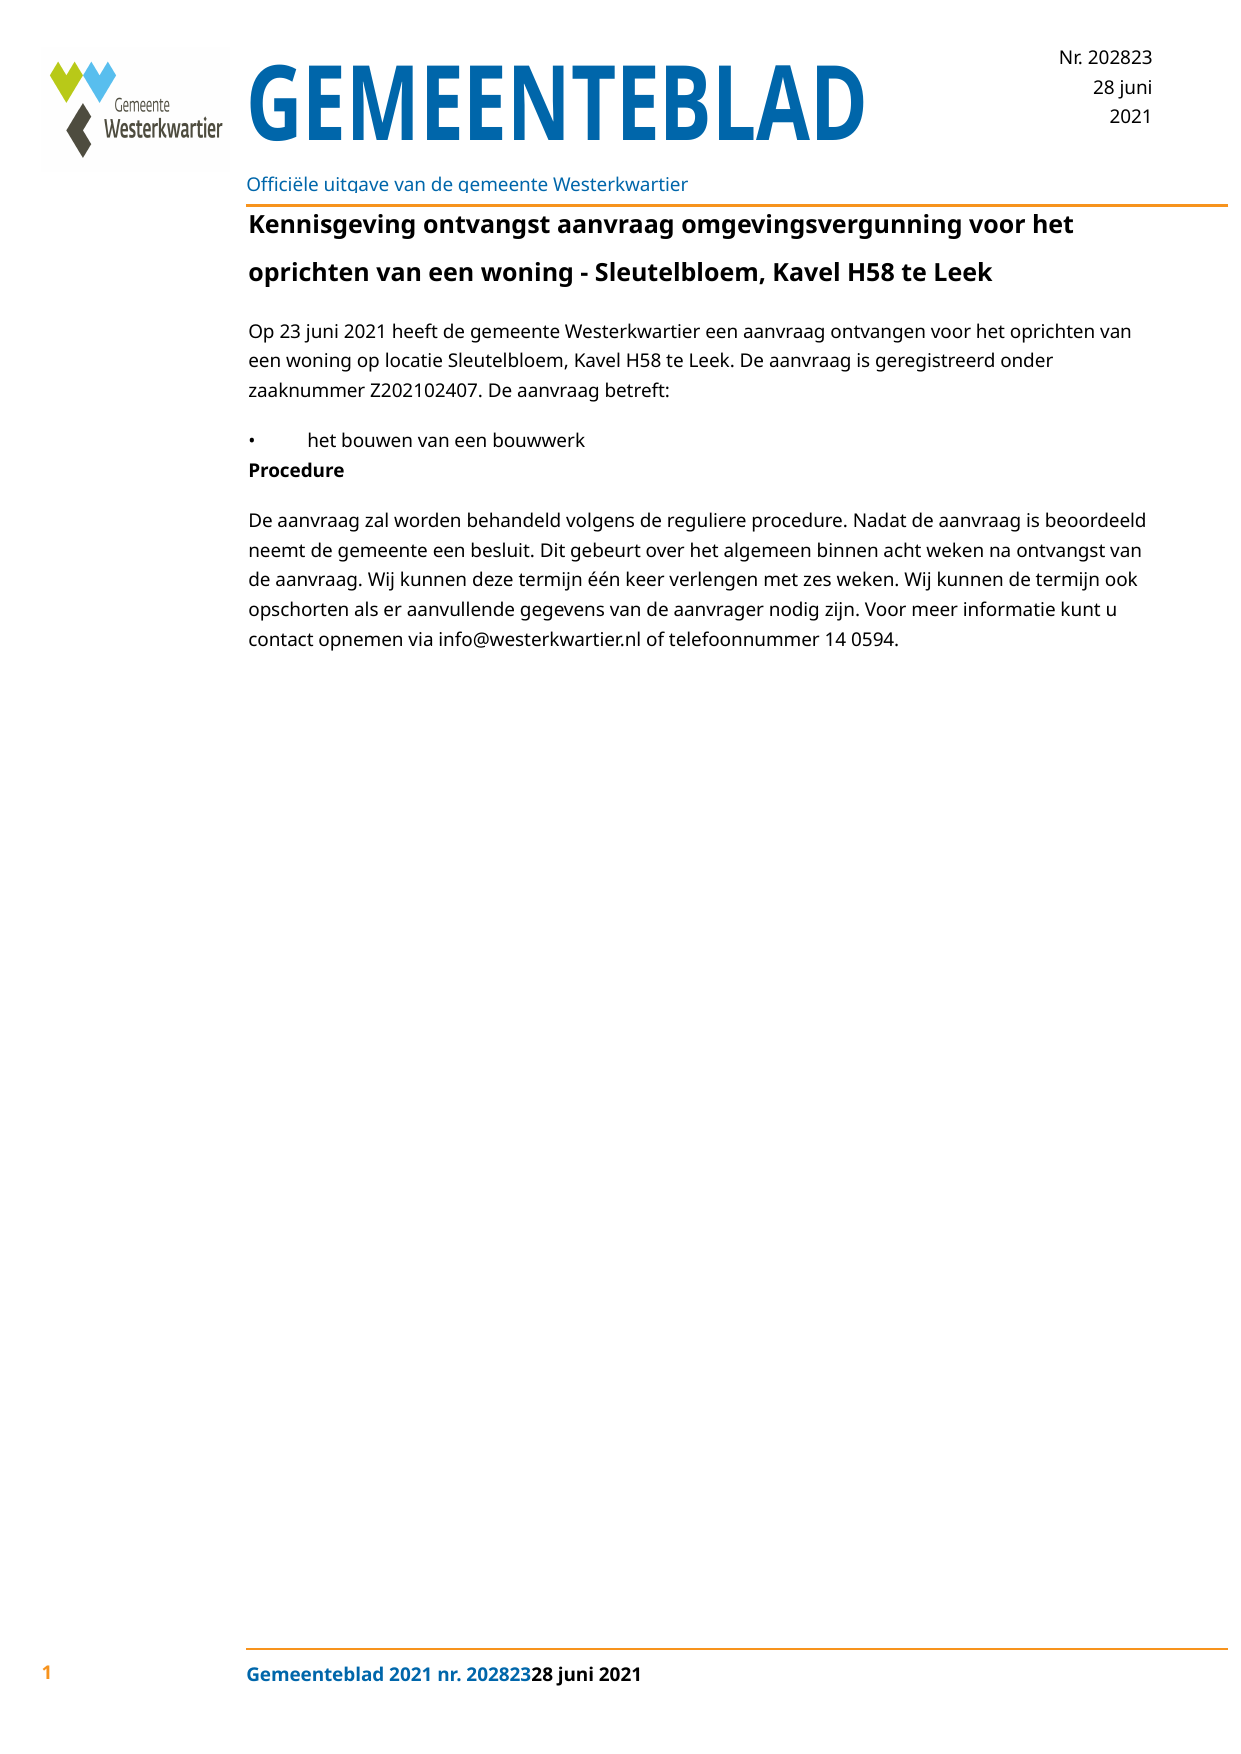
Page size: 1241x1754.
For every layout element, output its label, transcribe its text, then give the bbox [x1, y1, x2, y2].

text Op 23 juni 2021 heeft de gemeente Westerkwartier een aanvraag ontvangen voor het oprichten van een woning op locatie Sleutelbloem, Kavel H58 te Leek. De aanvraag is geregistreerd onder zaaknummer Z202102407. De aanvraag betreft: [248, 318, 1152, 403]
picture [41, 47, 231, 172]
text Kennisgeving ontvangst aanvraag omgevingsvergunning voor het oprichten van een woning - Sleutelbloem, Kavel H58 te Leek [248, 207, 1152, 288]
text Procedure [248, 457, 1152, 483]
list het bouwen van een bouwwerk [248, 427, 1152, 453]
text De aanvraag zal worden behandeld volgens de reguliere procedure. Nadat de aanvraag is beoordeeld neemt de gemeente een besluit. Dit gebeurt over het algemeen binnen acht weken na ontvangst van de aanvraag. Wij kunnen deze termijn één keer verlengen met zes weken. Wij kunnen de termijn ook opschorten als er aanvullende gegevens van de aanvrager nodig zijn. Voor meer informatie kunt u contact opnemen via info@westerkwartier.nl of telefoonnummer 14 0594. [248, 507, 1152, 652]
